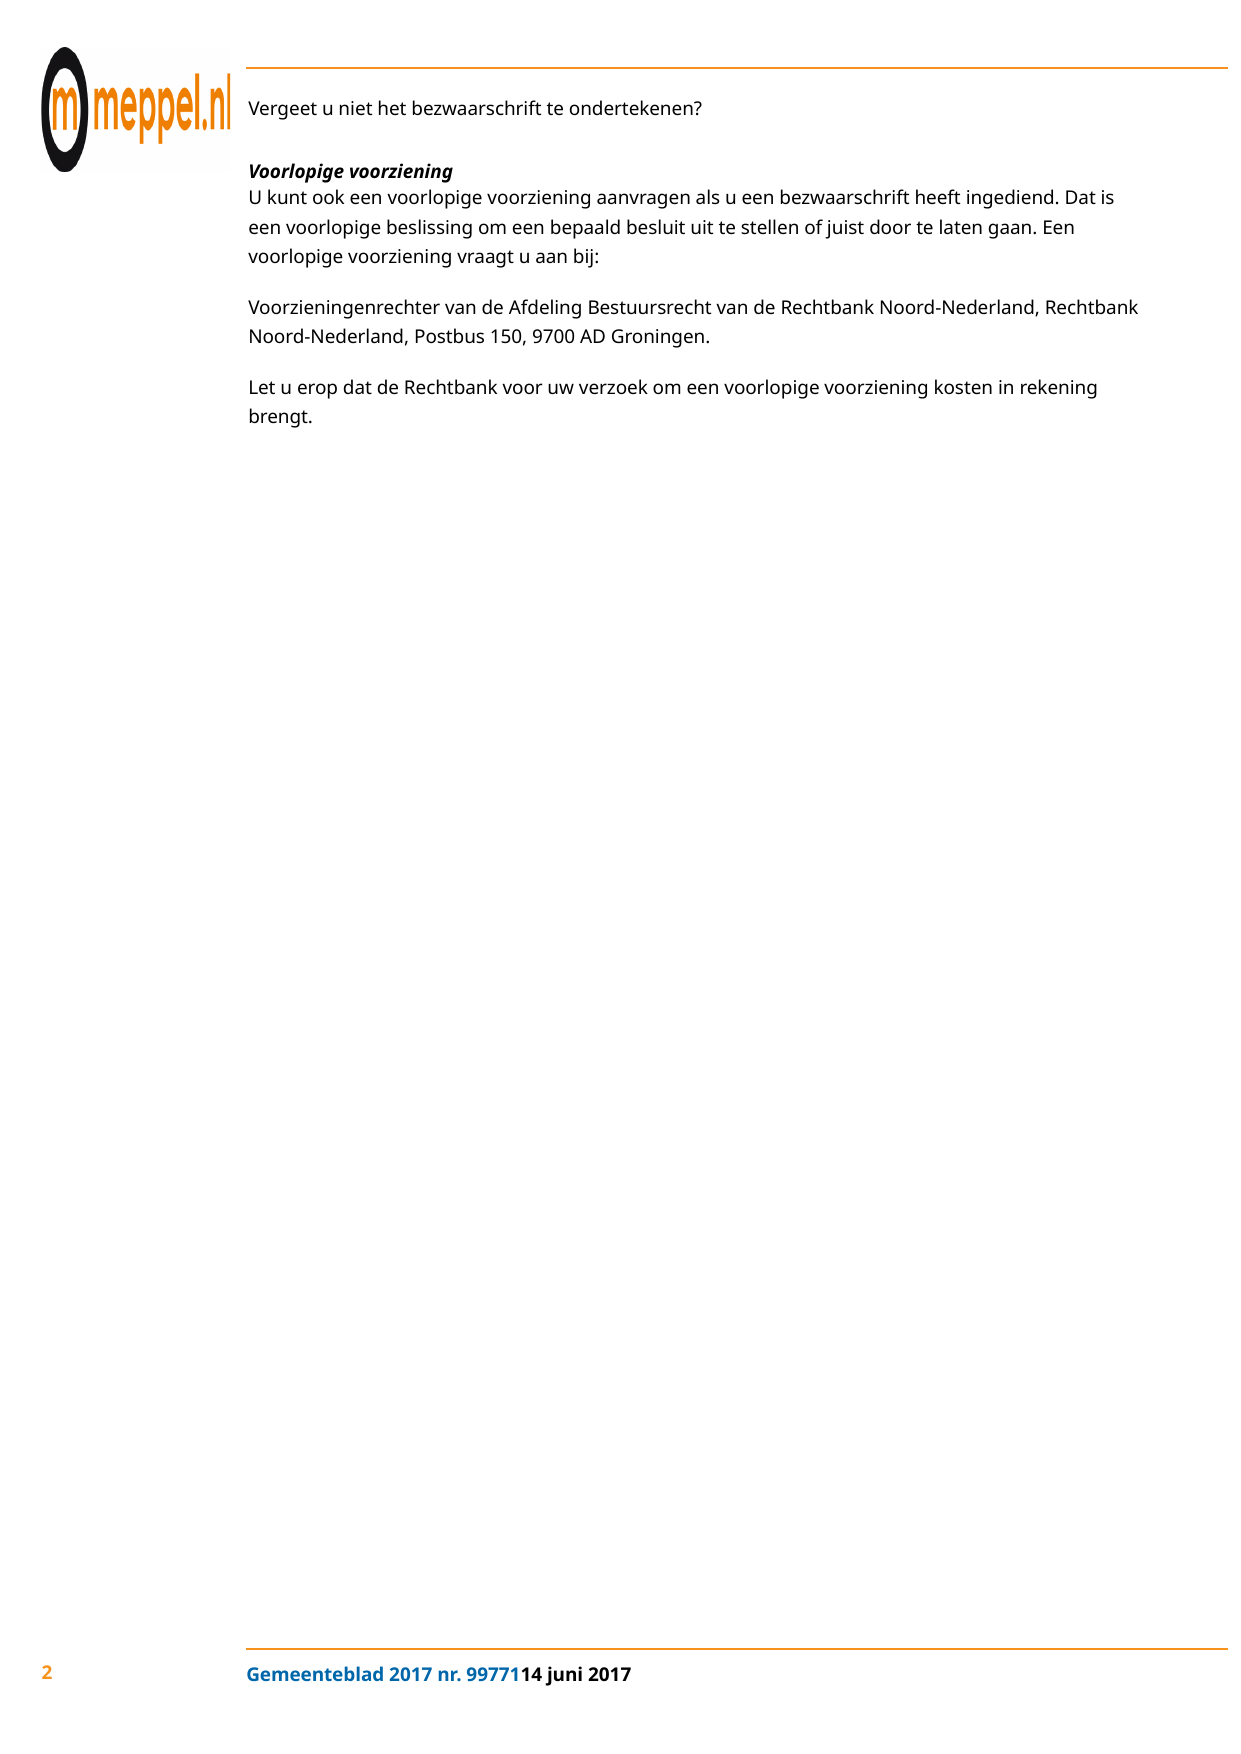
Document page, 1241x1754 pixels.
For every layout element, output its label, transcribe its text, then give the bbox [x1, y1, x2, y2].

text Voorzieningenrechter van de Afdeling Bestuursrecht van de Rechtbank Noord-Nederland, Rechtbank Noord-Nederland, Postbus 150, 9700 AD Groningen. [248, 294, 1152, 349]
text U kunt ook een voorlopige voorziening aanvragen als u een bezwaarschrift heeft ingediend. Dat is een voorlopige beslissing om een bepaald besluit uit te stellen of juist door te laten gaan. Een voorlopige voorziening vraagt u aan bij: [248, 184, 1152, 269]
text Voorlopige voorziening [248, 159, 1152, 184]
picture [41, 47, 231, 172]
text Vergeet u niet het bezwaarschrift te ondertekenen? [248, 95, 1152, 121]
text Let u erop dat de Rechtbank voor uw verzoek om een voorlopige voorziening kosten in rekening brengt. [248, 374, 1152, 429]
